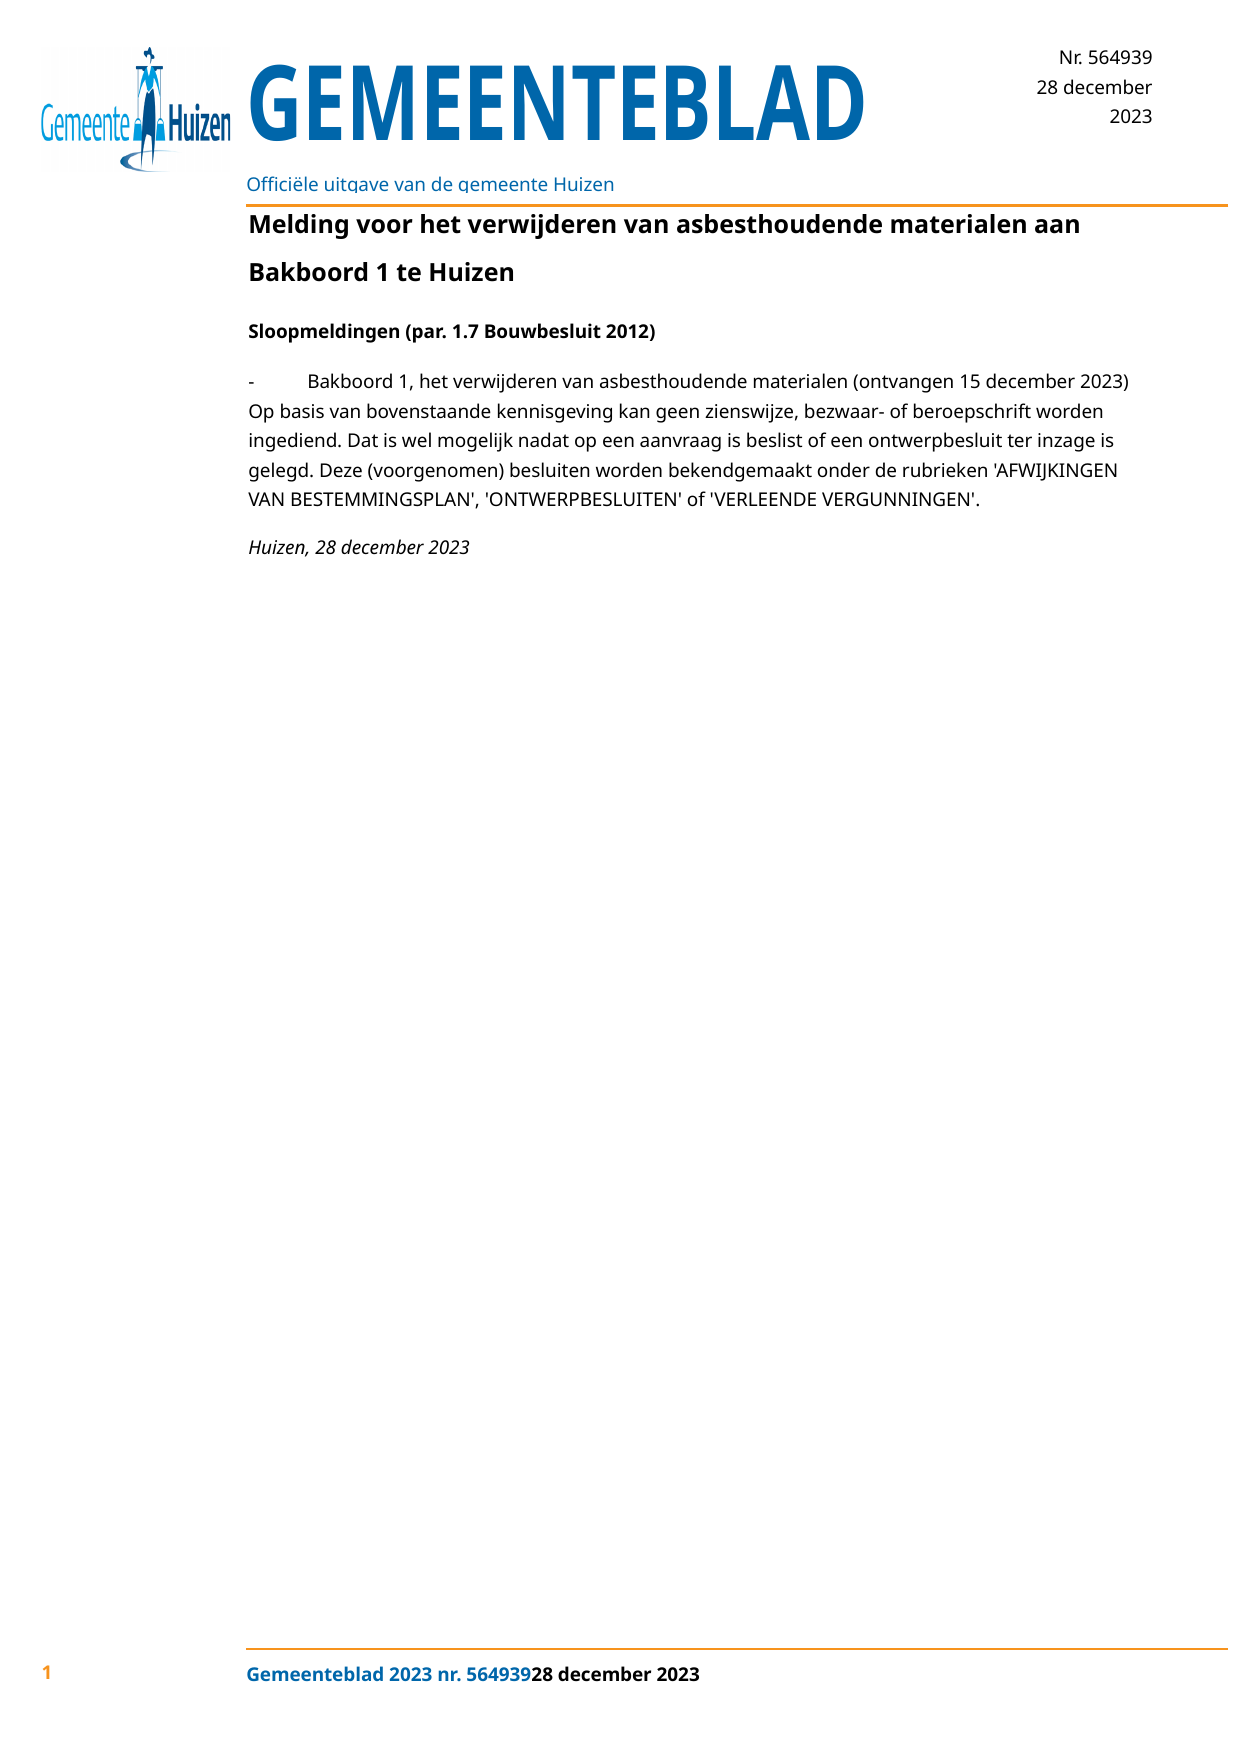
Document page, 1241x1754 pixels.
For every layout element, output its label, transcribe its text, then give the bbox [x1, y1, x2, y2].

text Huizen, 28 december 2023 [248, 534, 1152, 560]
picture [41, 47, 231, 172]
text Melding voor het verwijderen van asbesthoudende materialen aan Bakboord 1 te Huizen [248, 207, 1152, 288]
text Sloopmeldingen (par. 1.7 Bouwbesluit 2012) [248, 318, 1152, 344]
list Bakboord 1, het verwijderen van asbesthoudende materialen (ontvangen 15 december 2023) [248, 368, 1152, 394]
text Op basis van bovenstaande kennisgeving kan geen zienswijze, bezwaar- of beroepschrift worden ingediend. Dat is wel mogelijk nadat op een aanvraag is beslist of een ontwerpbesluit ter inzage is gelegd. Deze (voorgenomen) besluiten worden bekendgemaakt onder de rubrieken 'AFWIJKINGEN VAN BESTEMMINGSPLAN', 'ONTWERPBESLUITEN' of 'VERLEENDE VERGUNNINGEN'. [248, 398, 1152, 512]
